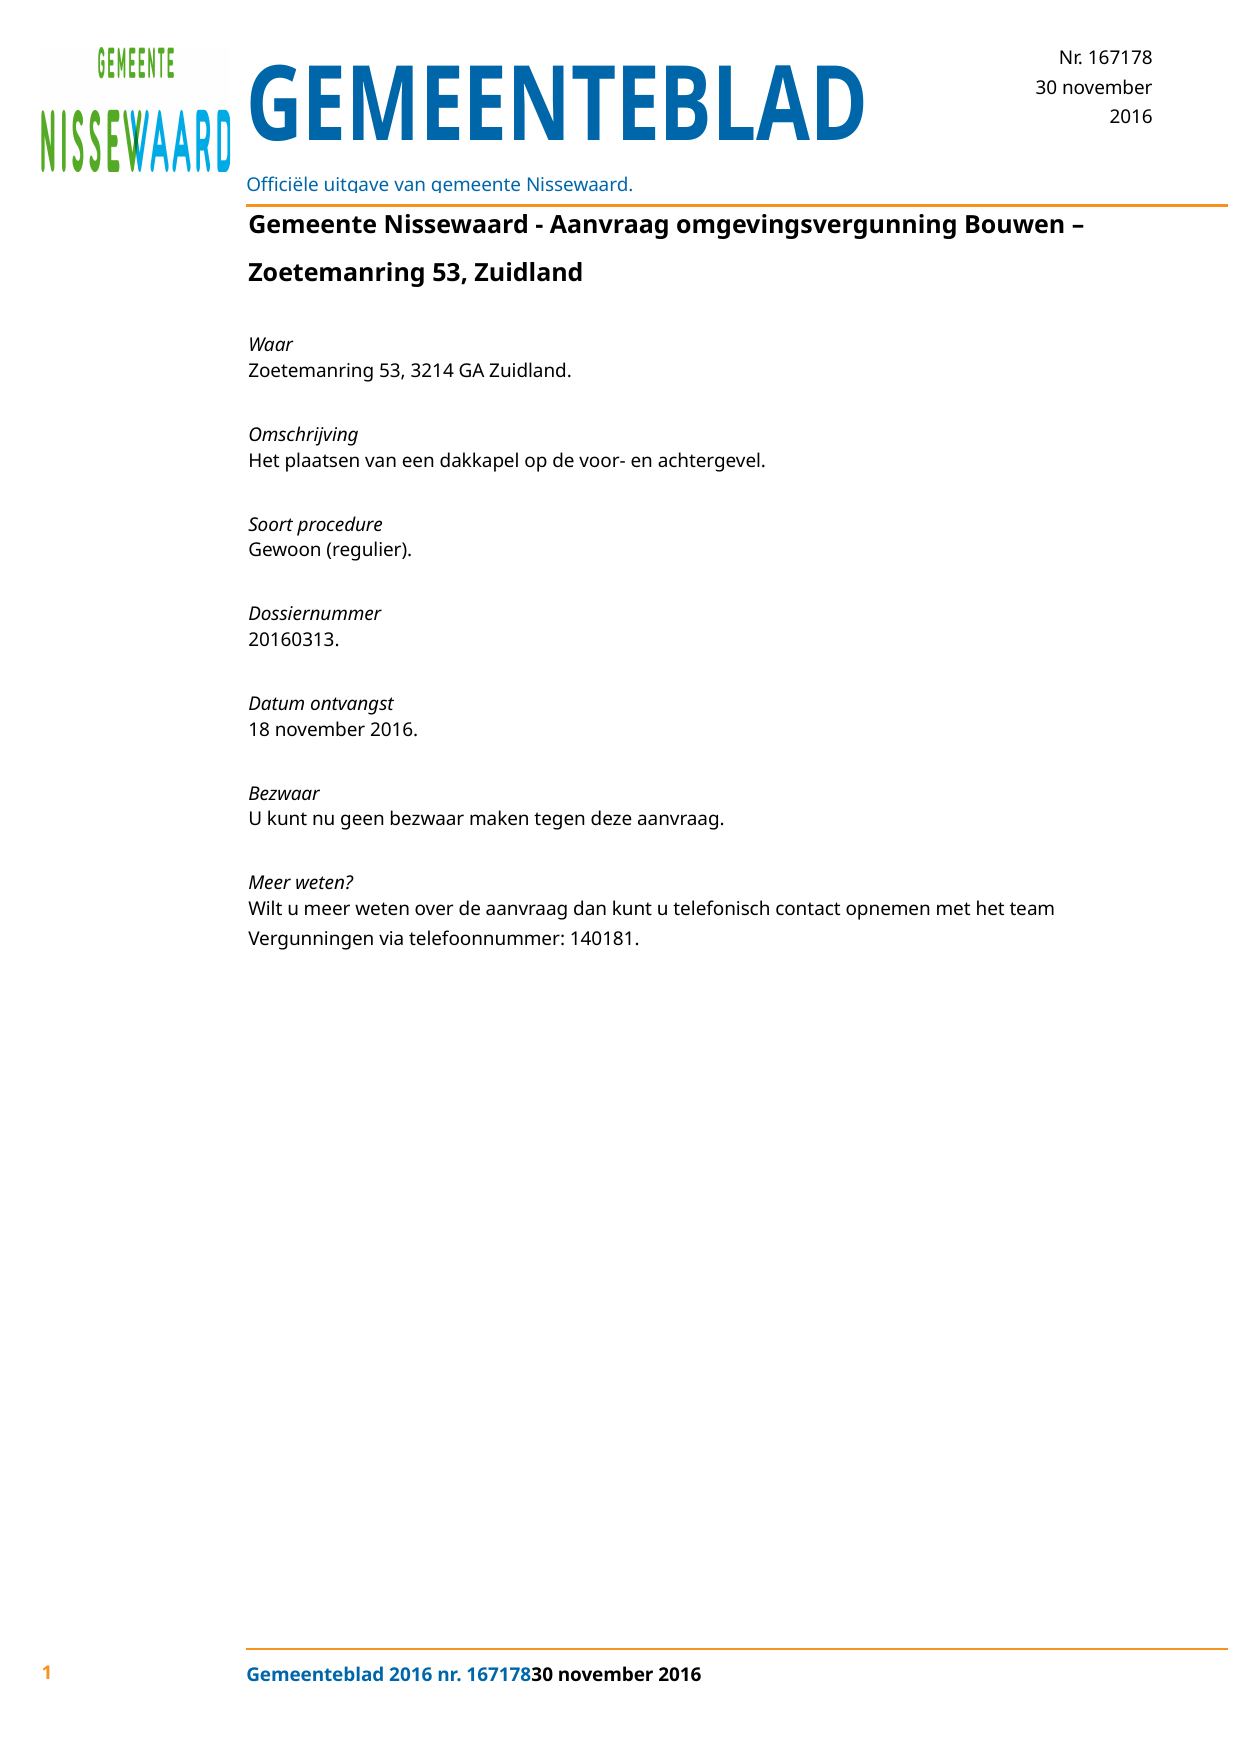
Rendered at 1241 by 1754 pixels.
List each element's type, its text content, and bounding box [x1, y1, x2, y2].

text Zoetemanring 53, 3214 GA Zuidland. [248, 357, 1152, 383]
picture [222, 122, 227, 160]
text Het plaatsen van een dakkapel op de voor- en achtergevel. [248, 447, 1152, 473]
text Bezwaar [248, 780, 1152, 806]
text U kunt nu geen bezwaar maken tegen deze aanvraag. [248, 806, 1152, 831]
text Meer weten? [248, 869, 1152, 895]
picture [41, 47, 231, 172]
text Gemeente Nissewaard - Aanvraag omgevingsvergunning Bouwen – Zoetemanring 53, Zuidland [248, 207, 1152, 288]
text Datum ontvangst [248, 690, 1152, 716]
text Soort procedure [248, 511, 1152, 537]
text Omschrijving [248, 421, 1152, 447]
text Gewoon (regulier). [248, 537, 1152, 562]
picture [154, 157, 165, 172]
text 20160313. [248, 626, 1152, 652]
text Wilt u meer weten over de aanvraag dan kunt u telefonisch contact opnemen met het team Vergunningen via telefoonnummer: 140181. [248, 895, 1152, 951]
picture [201, 122, 206, 138]
text 18 november 2016. [248, 716, 1152, 742]
picture [200, 151, 206, 172]
text Waar [248, 331, 1152, 357]
text Dossiernummer [248, 601, 1152, 626]
picture [176, 157, 187, 172]
